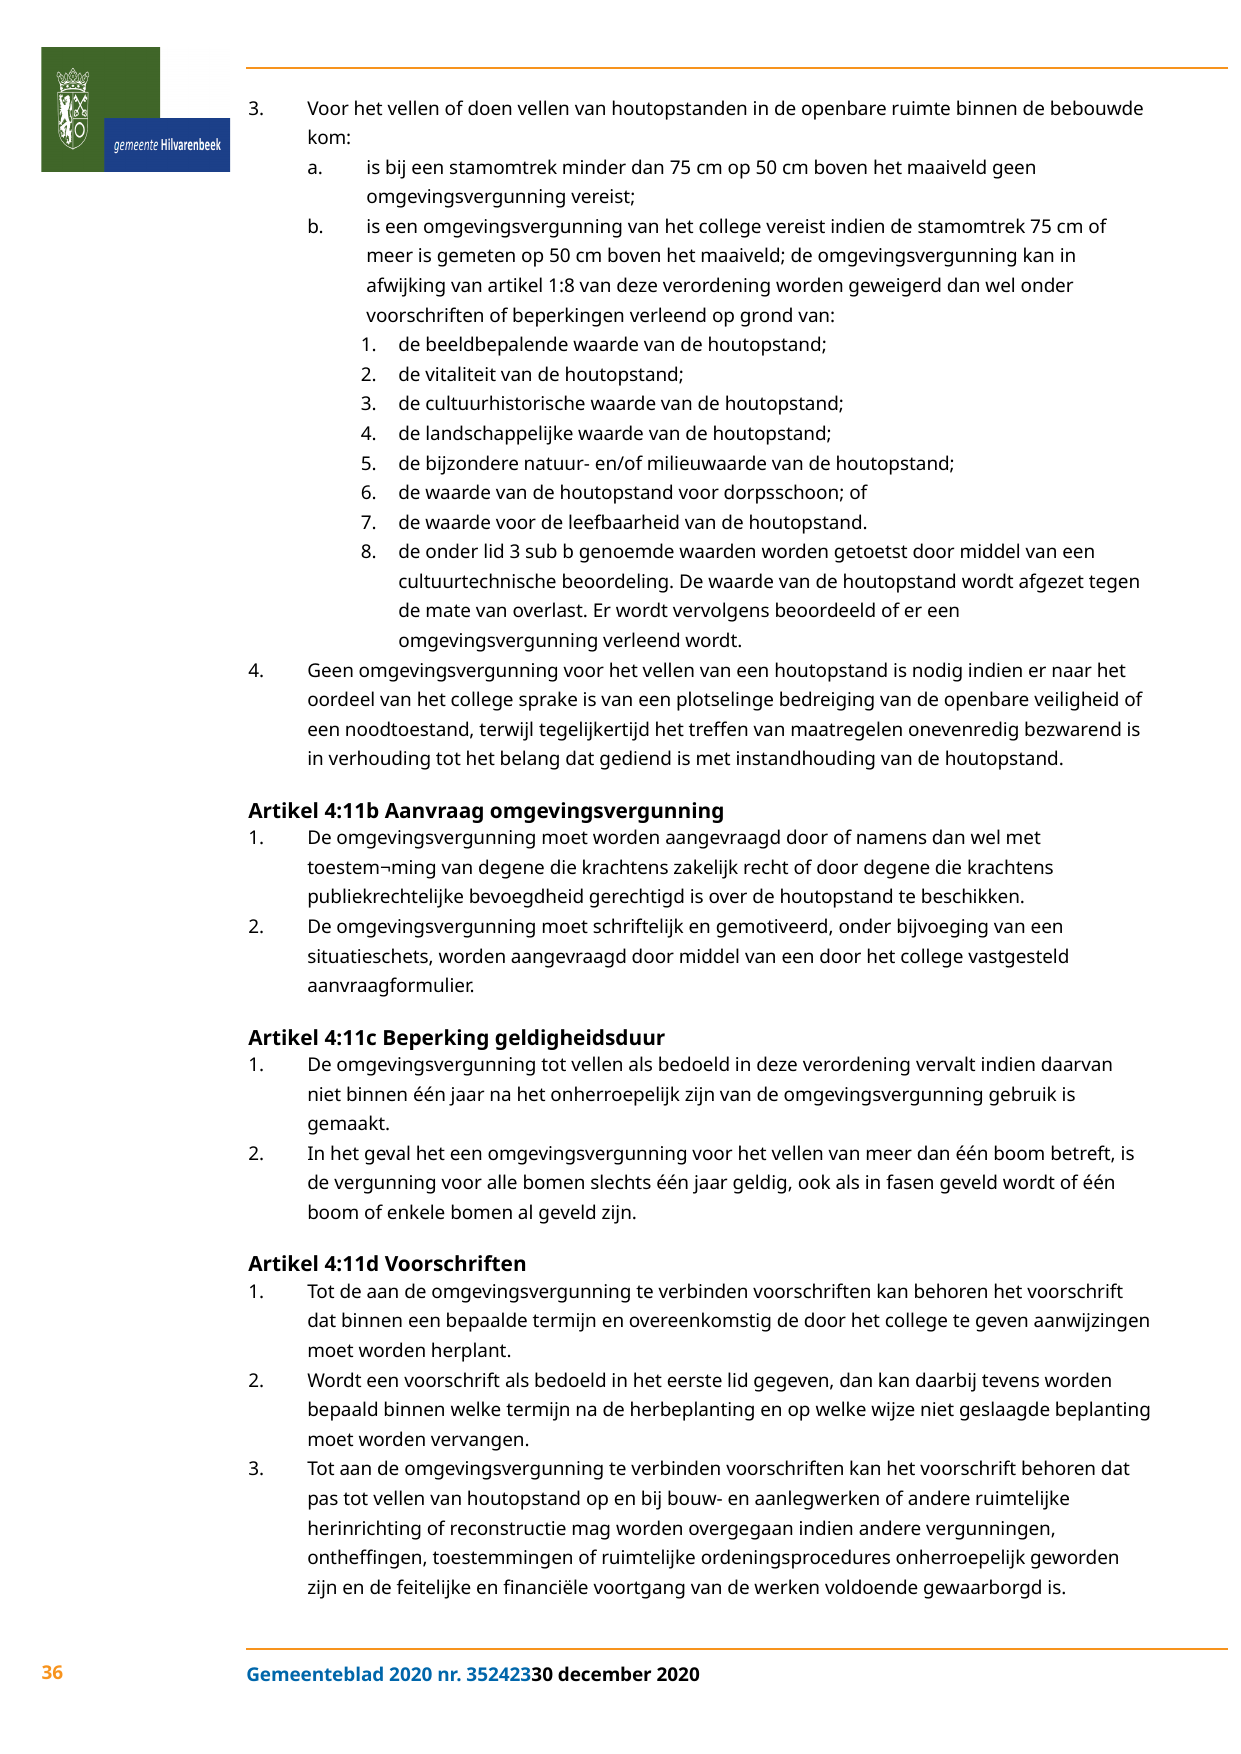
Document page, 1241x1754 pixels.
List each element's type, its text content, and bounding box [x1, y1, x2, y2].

text Artikel 4:11b Aanvraag omgevingsvergunning [248, 796, 1152, 824]
list In het geval het een omgevingsvergunning voor het vellen van meer dan één boom betreft, is de vergunning voor alle bomen slechts één jaar geldig, ook als in fasen geveld wordt of één boom of enkele bomen al geveld zijn. [248, 1140, 1152, 1225]
list de beeldbepalende waarde van de houtopstand; [361, 331, 1152, 357]
list de vitaliteit van de houtopstand; [361, 361, 1152, 387]
list de waarde voor de leefbaarheid van de houtopstand. [361, 509, 1152, 535]
list Voor het vellen of doen vellen van houtopstanden in de openbare ruimte binnen de bebouwde kom: [248, 95, 1152, 150]
list de onder lid 3 sub b genoemde waarden worden getoetst door middel van een cultuurtechnische beoordeling. De waarde van de houtopstand wordt afgezet tegen de mate van overlast. Er wordt vervolgens beoordeeld of er een omgevingsvergunning verleend wordt. [361, 538, 1152, 653]
list is bij een stamomtrek minder dan 75 cm op 50 cm boven het maaiveld geen omgevingsvergunning vereist; [307, 154, 1152, 209]
text Artikel 4:11d Voorschriften [248, 1249, 1152, 1278]
list de bijzondere natuur- en/of milieuwaarde van de houtopstand; [361, 450, 1152, 476]
list de cultuurhistorische waarde van de houtopstand; [361, 391, 1152, 416]
text Artikel 4:11c Beperking geldigheidsduur [248, 1023, 1152, 1051]
list De omgevingsvergunning tot vellen als bedoeld in deze verordening vervalt indien daarvan niet binnen één jaar na het onherroepelijk zijn van de omgevingsvergunning gebruik is gemaakt. [248, 1051, 1152, 1136]
list De omgevingsvergunning moet schriftelijk en gemotiveerd, onder bijvoeging van een situatieschets, worden aangevraagd door middel van een door het college vastgesteld aanvraagformulier. [248, 913, 1152, 998]
list De omgevingsvergunning moet worden aangevraagd door of namens dan wel met toestem¬ming van degene die krachtens zakelijk recht of door degene die krachtens publiekrechtelijke bevoegdheid gerechtigd is over de houtopstand te beschikken. [248, 824, 1152, 909]
list Wordt een voorschrift als bedoeld in het eerste lid gegeven, dan kan daarbij tevens worden bepaald binnen welke termijn na de herbeplanting en op welke wijze niet geslaagde beplanting moet worden vervangen. [248, 1367, 1152, 1452]
list Tot aan de omgevingsvergunning te verbinden voorschriften kan het voorschrift behoren dat pas tot vellen van houtopstand op en bij bouw- en aanlegwerken of andere ruimtelijke herinrichting of reconstructie mag worden overgegaan indien andere vergunningen, ontheffingen, toestemmingen of ruimtelijke ordeningsprocedures onherroepelijk geworden zijn en de feitelijke en financiële voortgang van de werken voldoende gewaarborgd is. [248, 1456, 1152, 1599]
list de landschappelijke waarde van de houtopstand; [361, 420, 1152, 446]
list de waarde van de houtopstand voor dorpsschoon; of [361, 479, 1152, 505]
list Tot de aan de omgevingsvergunning te verbinden voorschriften kan behoren het voorschrift dat binnen een bepaalde termijn en overeenkomstig de door het college te geven aanwijzingen moet worden herplant. [248, 1278, 1152, 1363]
picture [41, 47, 231, 172]
list is een omgevingsvergunning van het college vereist indien de stamomtrek 75 cm of meer is gemeten op 50 cm boven het maaiveld; de omgevingsvergunning kan in afwijking van artikel 1:8 van deze verordening worden geweigerd dan wel onder voorschriften of beperkingen verleend op grond van: [307, 213, 1152, 328]
list Geen omgevingsvergunning voor het vellen van een houtopstand is nodig indien er naar het oordeel van het college sprake is van een plotselinge bedreiging van de openbare veiligheid of een noodtoestand, terwijl tegelijkertijd het treffen van maatregelen onevenredig bezwarend is in verhouding tot het belang dat gediend is met instandhouding van de houtopstand. [248, 657, 1152, 771]
